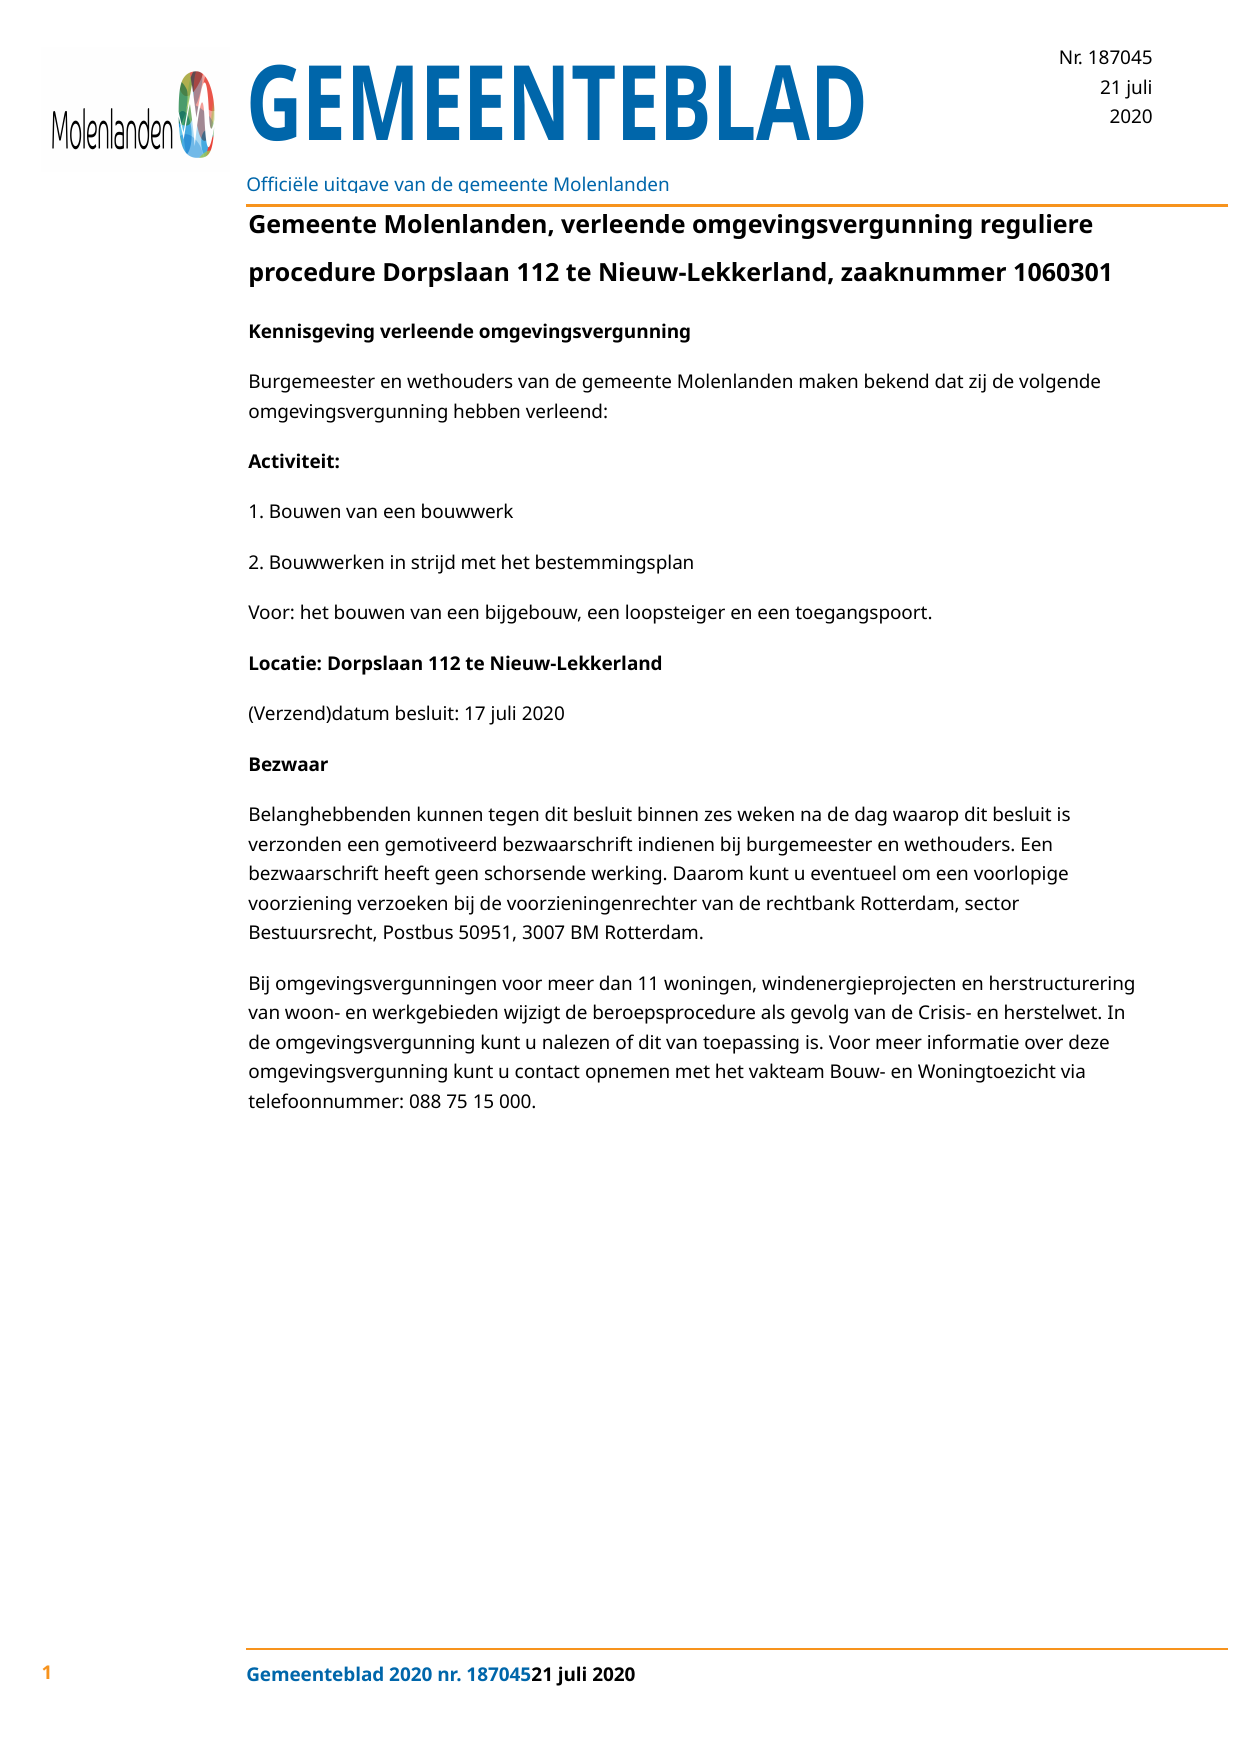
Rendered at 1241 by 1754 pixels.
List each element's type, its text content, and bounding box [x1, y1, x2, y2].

text Gemeente Molenlanden, verleende omgevingsvergunning reguliere procedure Dorpslaan 112 te Nieuw-Lekkerland, zaaknummer 1060301 [248, 207, 1152, 288]
text Bij omgevingsvergunningen voor meer dan 11 woningen, windenergieprojecten en herstructurering van woon- en werkgebieden wijzigt de beroepsprocedure als gevolg van de Crisis- en herstelwet. In de omgevingsvergunning kunt u nalezen of dit van toepassing is. Voor meer informatie over deze omgevingsvergunning kunt u contact opnemen met het vakteam Bouw- en Woningtoezicht via telefoonnummer: 088 75 15 000. [248, 970, 1152, 1114]
text Voor: het bouwen van een bijgebouw, een loopsteiger en een toegangspoort. [248, 599, 1152, 625]
text (Verzend)datum besluit: 17 juli 2020 [248, 700, 1152, 726]
picture [41, 47, 231, 172]
text Bezwaar [248, 751, 1152, 777]
text Burgemeester en wethouders van de gemeente Molenlanden maken bekend dat zij de volgende omgevingsvergunning hebben verleend: [248, 368, 1152, 424]
text 1. Bouwen van een bouwwerk [248, 499, 1152, 524]
text Kennisgeving verleende omgevingsvergunning [248, 318, 1152, 344]
text Locatie: Dorpslaan 112 te Nieuw-Lekkerland [248, 650, 1152, 676]
text 2. Bouwwerken in strijd met het bestemmingsplan [248, 549, 1152, 575]
text Activiteit: [248, 448, 1152, 474]
text Belanghebbenden kunnen tegen dit besluit binnen zes weken na de dag waarop dit besluit is verzonden een gemotiveerd bezwaarschrift indienen bij burgemeester en wethouders. Een bezwaarschrift heeft geen schorsende werking. Daarom kunt u eventueel om een voorlopige voorziening verzoeken bij de voorzieningenrechter van de rechtbank Rotterdam, sector Bestuursrecht, Postbus 50951, 3007 BM Rotterdam. [248, 801, 1152, 945]
